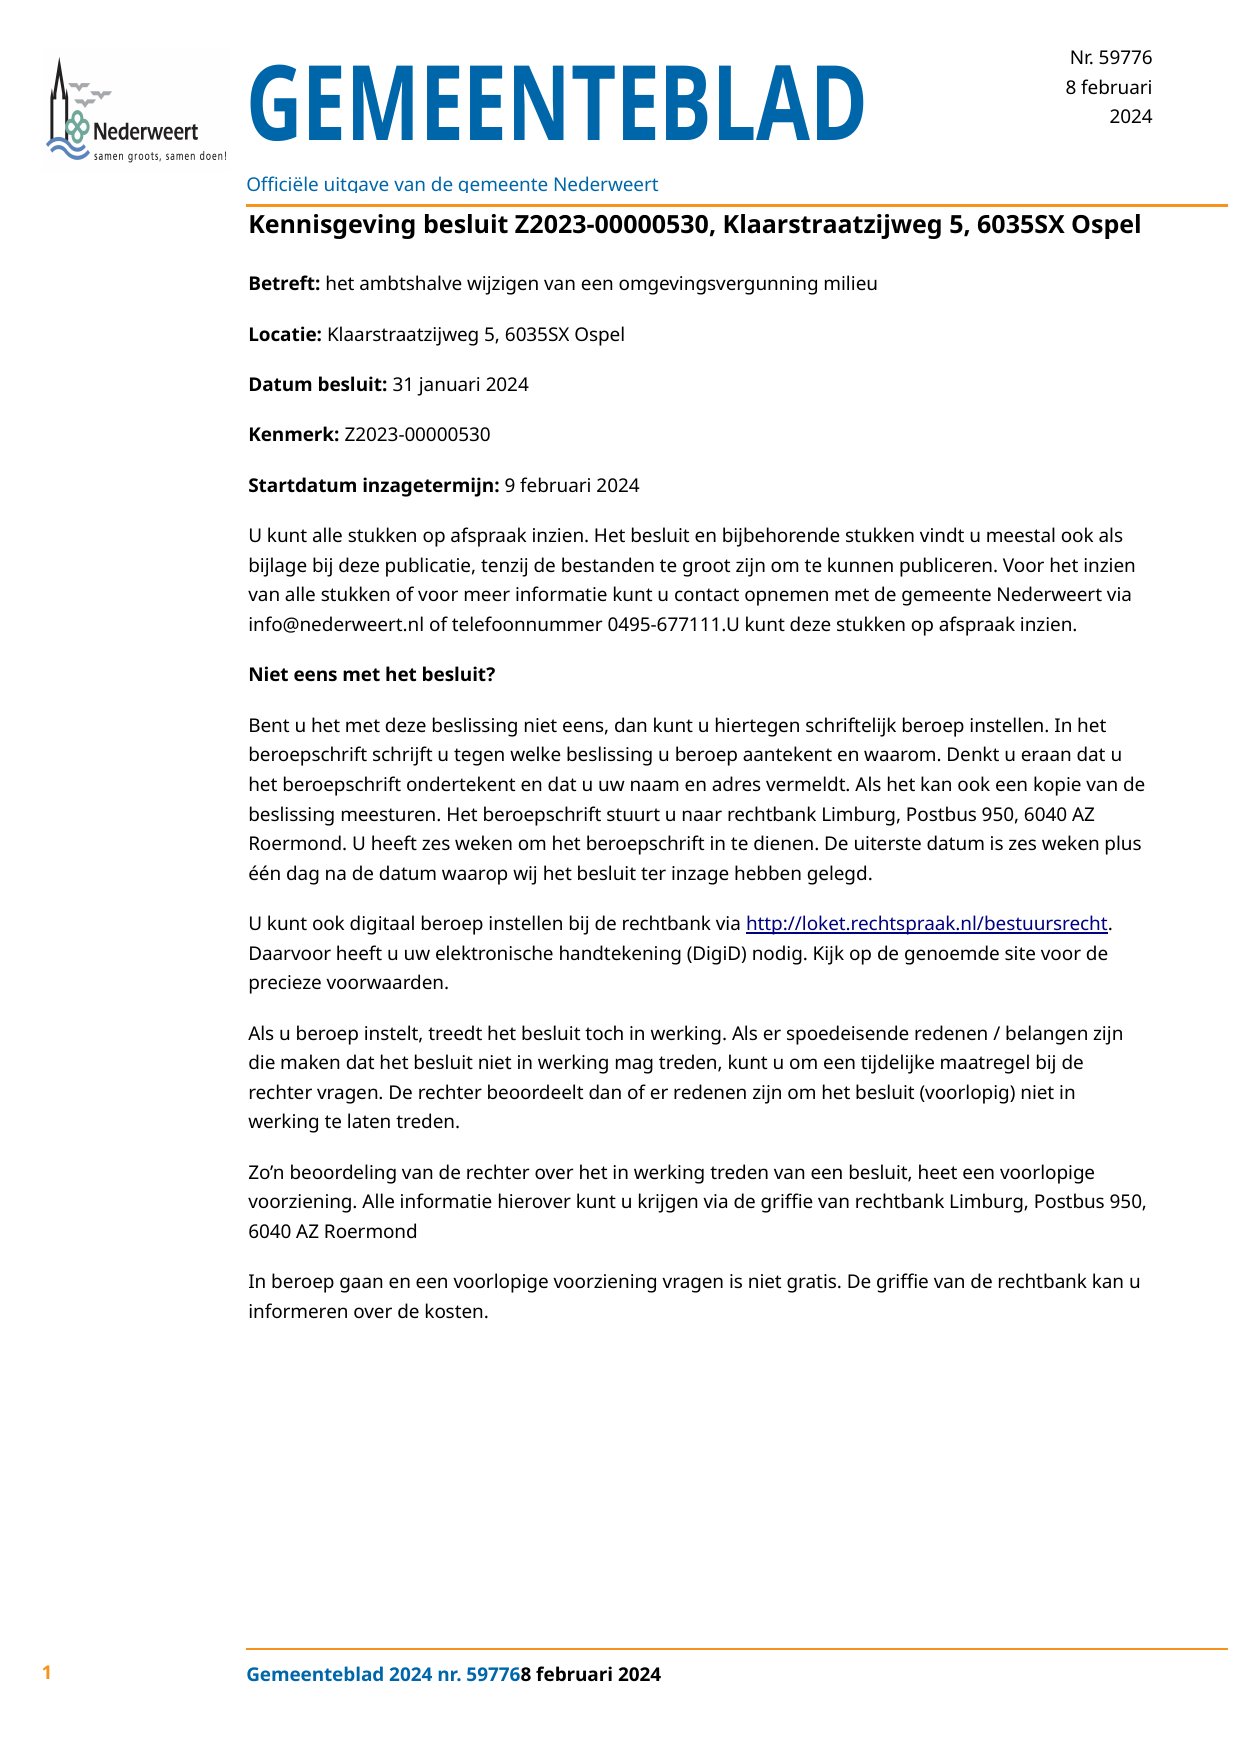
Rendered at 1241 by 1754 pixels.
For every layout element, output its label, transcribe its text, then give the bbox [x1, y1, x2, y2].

text Bent u het met deze beslissing niet eens, dan kunt u hiertegen schriftelijk beroep instellen. In het beroepschrift schrijft u tegen welke beslissing u beroep aantekent en waarom. Denkt u eraan dat u het beroepschrift ondertekent en dat u uw naam en adres vermeldt. Als het kan ook een kopie van de beslissing meesturen. Het beroepschrift stuurt u naar rechtbank Limburg, Postbus 950, 6040 AZ Roermond. U heeft zes weken om het beroepschrift in te dienen. De uiterste datum is zes weken plus één dag na de datum waarop wij het besluit ter inzage hebben gelegd. [248, 712, 1152, 886]
text Niet eens met het besluit? [248, 662, 1152, 687]
picture [41, 47, 231, 172]
text Locatie: Klaarstraatzijweg 5, 6035SX Ospel [248, 321, 1152, 346]
text Kenmerk: Z2023-00000530 [248, 422, 1152, 447]
text In beroep gaan en een voorlopige voorziening vragen is niet gratis. De griffie van de rechtbank kan u informeren over de kosten. [248, 1269, 1152, 1324]
text Kennisgeving besluit Z2023-00000530, Klaarstraatzijweg 5, 6035SX Ospel [248, 207, 1152, 241]
text Als u beroep instelt, treedt het besluit toch in werking. Als er spoedeisende redenen / belangen zijn die maken dat het besluit niet in werking mag treden, kunt u om een tijdelijke maatregel bij de rechter vragen. De rechter beoordeelt dan of er redenen zijn om het besluit (voorlopig) niet in werking te laten treden. [248, 1020, 1152, 1134]
text Datum besluit: 31 januari 2024 [248, 371, 1152, 397]
text Zo’n beoordeling van de rechter over het in werking treden van een besluit, heet een voorlopige voorziening. Alle informatie hierover kunt u krijgen via de griffie van rechtbank Limburg, Postbus 950, 6040 AZ Roermond [248, 1159, 1152, 1244]
text Betreft: het ambtshalve wijzigen van een omgevingsvergunning milieu [248, 270, 1152, 296]
text Startdatum inzagetermijn: 9 februari 2024 [248, 472, 1152, 498]
text U kunt alle stukken op afspraak inzien. Het besluit en bijbehorende stukken vindt u meestal ook als bijlage bij deze publicatie, tenzij de bestanden te groot zijn om te kunnen publiceren. Voor het inzien van alle stukken of voor meer informatie kunt u contact opnemen met de gemeente Nederweert via info@nederweert.nl of telefoonnummer 0495-677111.U kunt deze stukken op afspraak inzien. [248, 522, 1152, 637]
text U kunt ook digitaal beroep instellen bij de rechtbank via http://loket.rechtspraak.nl/bestuursrecht. Daarvoor heeft u uw elektronische handtekening (DigiD) nodig. Kijk op de genoemde site voor de precieze voorwaarden. [248, 910, 1152, 995]
